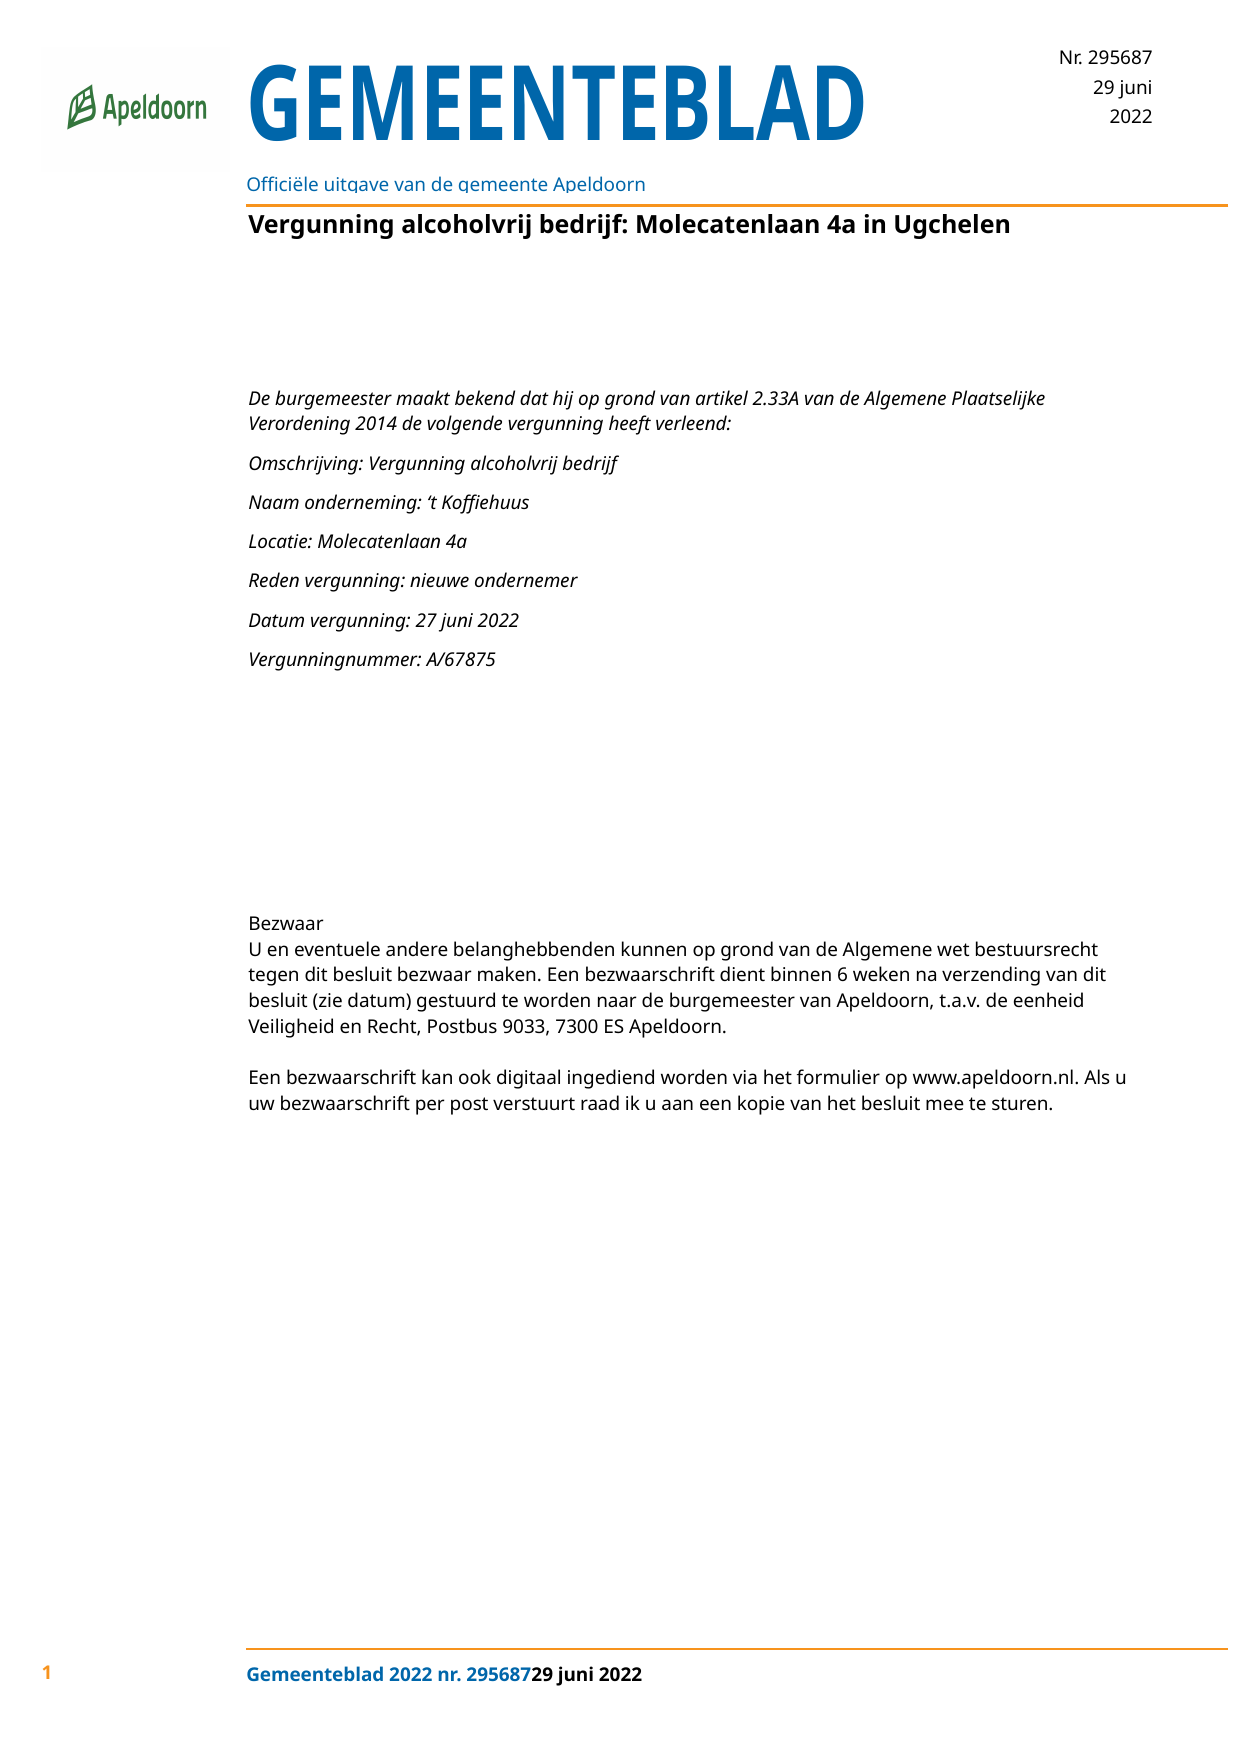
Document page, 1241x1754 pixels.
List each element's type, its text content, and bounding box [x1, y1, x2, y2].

text Datum vergunning: 27 juni 2022 [248, 607, 1152, 632]
text Bezwaar [248, 910, 1152, 936]
text Een bezwaarschrift kan ook digitaal ingediend worden via het formulier op www.apeldoorn.nl. Als u uw bezwaarschrift per post verstuurt raad ik u aan een kopie van het besluit mee te sturen. [248, 1064, 1152, 1116]
text Locatie: Molecatenlaan 4a [248, 528, 1152, 554]
text Omschrijving: Vergunning alcoholvrij bedrijf [248, 450, 1152, 475]
picture [41, 47, 231, 172]
text De burgemeester maakt bekend dat hij op grond van artikel 2.33A van de Algemene Plaatselijke Verordening 2014 de volgende vergunning heeft verleend: [248, 385, 1152, 436]
text Vergunning alcoholvrij bedrijf: Molecatenlaan 4a in Ugchelen [248, 207, 1152, 241]
text Reden vergunning: nieuwe ondernemer [248, 567, 1152, 593]
text Vergunningnummer: A/67875 [248, 646, 1152, 672]
text Naam onderneming: ‘t Koffiehuus [248, 489, 1152, 515]
text U en eventuele andere belanghebbenden kunnen op grond van de Algemene wet bestuursrecht tegen dit besluit bezwaar maken. Een bezwaarschrift dient binnen 6 weken na verzending van dit besluit (zie datum) gestuurd te worden naar de burgemeester van Apeldoorn, t.a.v. de eenheid Veiligheid en Recht, Postbus 9033, 7300 ES Apeldoorn. [248, 936, 1152, 1039]
